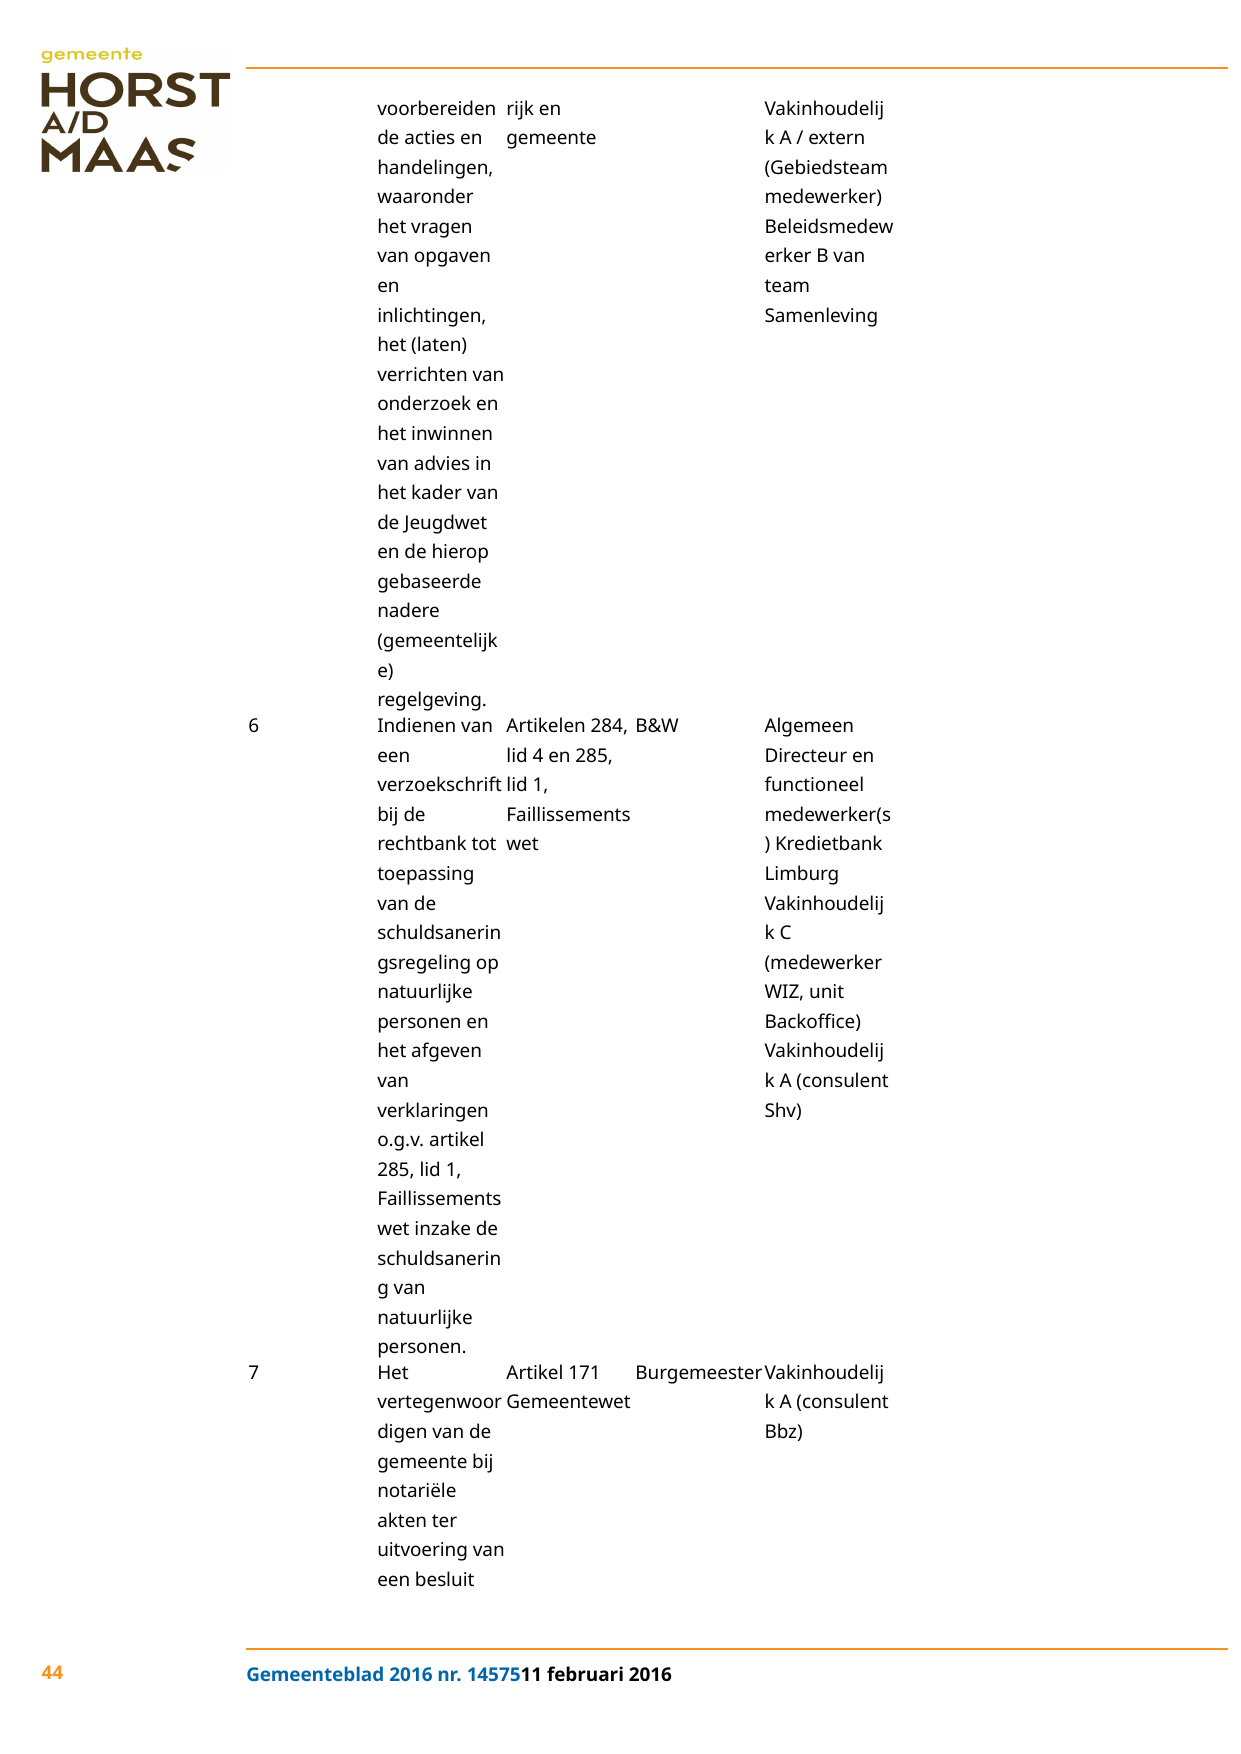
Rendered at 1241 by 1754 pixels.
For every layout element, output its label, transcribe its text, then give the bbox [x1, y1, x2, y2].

table_cell voorbereidende acties en handelingen, waaronder het vragen van opgaven en inlichtingen, het (laten) verrichten van onderzoek en het inwinnen van advies in het kader van de Jeugdwet en de hierop gebaseerde nadere (gemeentelijke) regelgeving. [377, 95, 506, 712]
table_cell Algemeen Directeur en functioneel medewerker(s) Kredietbank Limburg Vakinhoudelijk C (medewerker WIZ, unit Backoffice) Vakinhoudelijk A (consulent Shv) [764, 712, 893, 1359]
table_cell Indienen van een verzoekschrift bij de rechtbank tot toepassing van de schuldsaneringsregeling op natuurlijke personen en het afgeven van verklaringen o.g.v. artikel 285, lid 1, Faillissementswet inzake de schuldsanering van natuurlijke personen. [377, 712, 506, 1359]
table_cell [894, 1359, 1022, 1592]
table_cell B&W [635, 712, 764, 1359]
table_cell Vakinhoudelijk A / extern (Gebiedsteammedewerker) Beleidsmedewerker B van team Samenleving [764, 95, 893, 712]
table_cell [248, 95, 377, 712]
table_cell [894, 712, 1022, 1359]
table_cell Artikelen 284, lid 4 en 285, lid 1, Faillissementswet [506, 712, 635, 1359]
table_cell Het vertegenwoordigen van de gemeente bij notariële akten ter uitvoering van een besluit [377, 1359, 506, 1592]
table_cell [635, 95, 764, 712]
table_cell Burgemeester [635, 1359, 764, 1592]
table_cell Artikel 171 Gemeentewet [506, 1359, 635, 1592]
table_cell rijk en gemeente [506, 95, 635, 712]
picture [41, 47, 231, 172]
table_cell 7 [248, 1359, 377, 1592]
table_cell 6 [248, 712, 377, 1359]
table_cell Vakinhoudelijk A (consulent Bbz) [764, 1359, 893, 1592]
table_cell [894, 95, 1022, 712]
